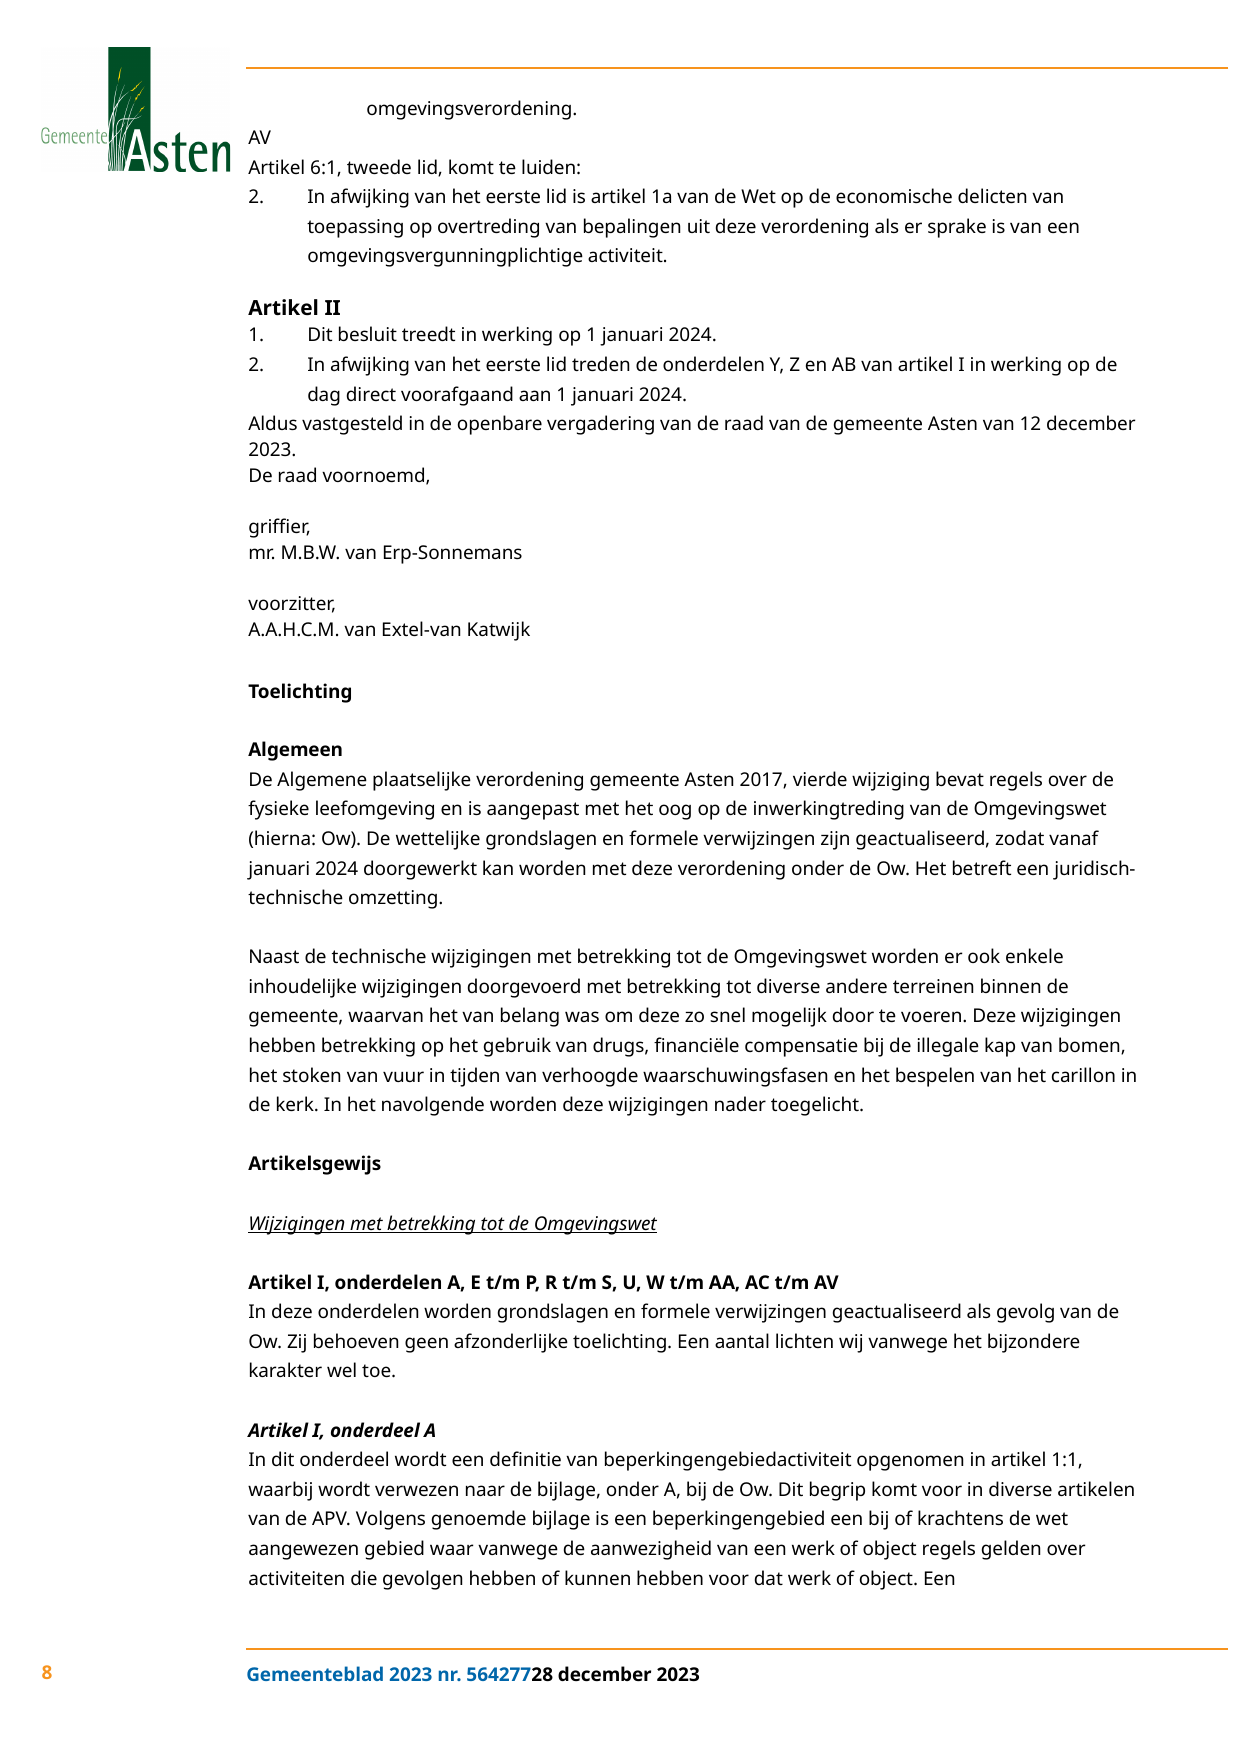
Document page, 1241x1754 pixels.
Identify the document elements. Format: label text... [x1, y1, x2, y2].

list In afwijking van het eerste lid is artikel 1a van de Wet op de economische delicten van toepassing op overtreding van bepalingen uit deze verordening als er sprake is van een omgevingsvergunningplichtige activiteit. [248, 183, 1152, 268]
text Aldus vastgesteld in de openbare vergadering van de raad van de gemeente Asten van 12 december 2023. [248, 410, 1152, 462]
list omgevingsverordening. [307, 95, 1152, 121]
text In deze onderdelen worden grondslagen en formele verwijzingen geactualiseerd als gevolg van de Ow. Zij behoeven geen afzonderlijke toelichting. Een aantal lichten wij vanwege het bijzondere karakter wel toe. [248, 1298, 1152, 1383]
list In afwijking van het eerste lid treden de onderdelen Y, Z en AB van artikel I in werking op de dag direct voorafgaand aan 1 januari 2024. [248, 351, 1152, 406]
text Artikelsgewijs [248, 1151, 1152, 1176]
text Wijzigingen met betrekking tot de Omgevingswet [248, 1210, 1152, 1236]
text In dit onderdeel wordt een definitie van beperkingengebiedactiviteit opgenomen in artikel 1:1, waarbij wordt verwezen naar de bijlage, onder A, bij de Ow. Dit begrip komt voor in diverse artikelen van de APV. Volgens genoemde bijlage is een beperkingengebied een bij of krachtens de wet aangewezen gebied waar vanwege de aanwezigheid van een werk of object regels gelden over activiteiten die gevolgen hebben of kunnen hebben voor dat werk of object. Een [248, 1446, 1152, 1591]
text A.A.H.C.M. van Extel-van Katwijk [248, 616, 1152, 642]
picture [41, 47, 231, 172]
list Dit besluit treedt in werking op 1 januari 2024. [248, 322, 1152, 347]
text De raad voornoemd, [248, 462, 1152, 487]
text Artikel II [248, 293, 1152, 322]
text mr. M.B.W. van Erp-Sonnemans [248, 539, 1152, 565]
text griffier, [248, 513, 1152, 539]
text Naast de technische wijzigingen met betrekking tot de Omgevingswet worden er ook enkele inhoudelijke wijzigingen doorgevoerd met betrekking tot diverse andere terreinen binnen de gemeente, waarvan het van belang was om deze zo snel mogelijk door te voeren. Deze wijzigingen hebben betrekking op het gebruik van drugs, financiële compensatie bij de illegale kap van bomen, het stoken van vuur in tijden van verhoogde waarschuwingsfasen en het bespelen van het carillon in de kerk. In het navolgende worden deze wijzigingen nader toegelicht. [248, 943, 1152, 1117]
text voorzitter, [248, 590, 1152, 616]
text AV [248, 124, 1152, 150]
text Artikel 6:1, tweede lid, komt te luiden: [248, 154, 1152, 180]
text Artikel I, onderdeel A [248, 1417, 1152, 1443]
text Artikel I, onderdelen A, E t/m P, R t/m S, U, W t/m AA, AC t/m AV [248, 1269, 1152, 1295]
text Algemeen [248, 736, 1152, 762]
text De Algemene plaatselijke verordening gemeente Asten 2017, vierde wijziging bevat regels over de fysieke leefomgeving en is aangepast met het oog op de inwerkingtreding van de Omgevingswet (hierna: Ow). De wettelijke grondslagen en formele verwijzingen zijn geactualiseerd, zodat vanaf januari 2024 doorgewerkt kan worden met deze verordening onder de Ow. Het betreft een juridisch-technische omzetting. [248, 766, 1152, 910]
text Toelichting [248, 668, 1152, 707]
